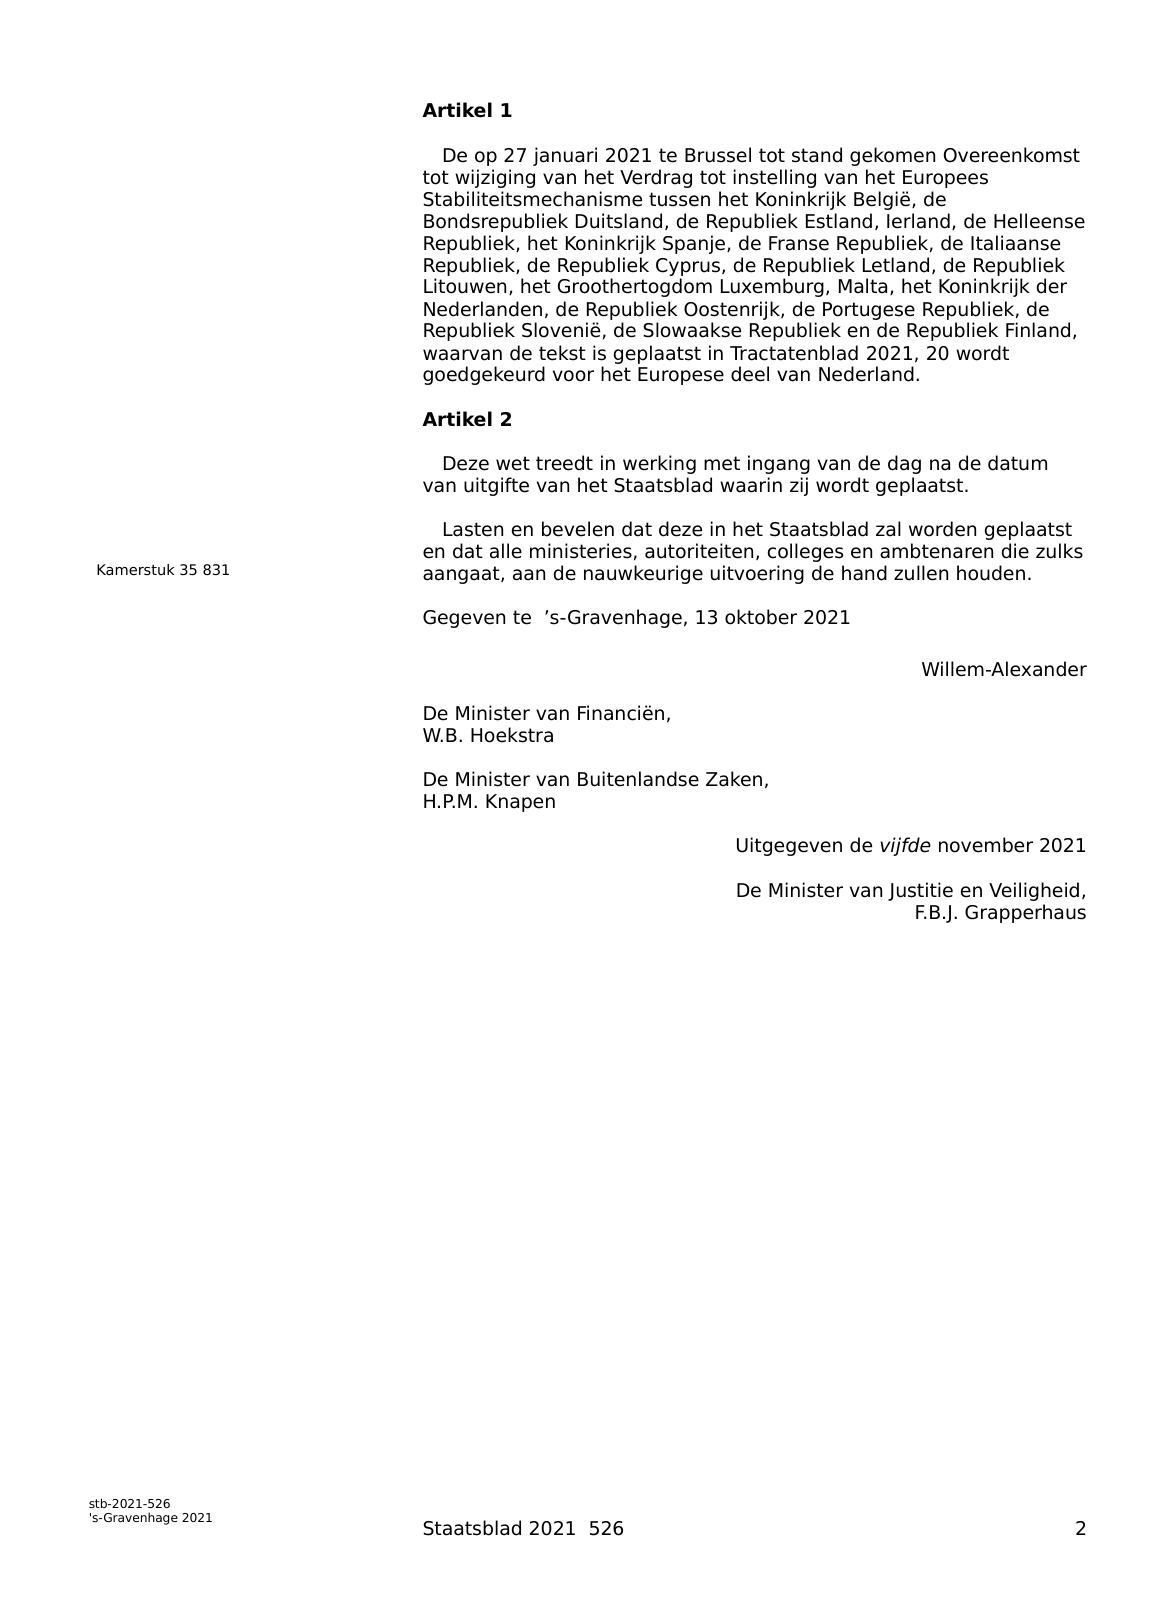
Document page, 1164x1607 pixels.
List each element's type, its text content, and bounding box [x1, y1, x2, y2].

text Kamerstuk 35 831 [77, 562, 396, 579]
text De Minister van Financiën, W.B. Hoekstra [422, 703, 1087, 747]
text Deze wet treedt in werking met ingang van de dag na de datum van uitgifte van het Staatsblad waarin zij wordt geplaatst. [422, 453, 1087, 497]
subtitle Artikel 2 [422, 408, 1087, 431]
text De Minister van Buitenlandse Zaken, H.P.M. Knapen [422, 769, 1087, 813]
text stb-2021-526 [88, 1497, 323, 1511]
text Lasten en bevelen dat deze in het Staatsblad zal worden geplaatst en dat alle ministeries, autoriteiten, colleges en ambtenaren die zulks aangaat, aan de nauwkeurige uitvoering de hand zullen houden. [422, 519, 1087, 585]
text Gegeven te ’s-Gravenhage, 13 oktober 2021 [422, 607, 1087, 629]
subtitle Artikel 1 [422, 100, 1087, 122]
text De Minister van Justitie en Veiligheid, F.B.J. Grapperhaus [422, 879, 1087, 923]
text Willem-Alexander [422, 659, 1087, 681]
text 's-Gravenhage 2021 [88, 1511, 323, 1525]
text De op 27 januari 2021 te Brussel tot stand gekomen Overeenkomst tot wijziging van het Verdrag tot instelling van het Europees Stabiliteitsmechanisme tussen het Koninkrijk België, de Bondsrepubliek Duitsland, de Republiek Estland, Ierland, de Helleense Republiek, het Koninkrijk Spanje, de Franse Republiek, de Italiaanse Republiek, de Republiek Cyprus, de Republiek Letland, de Republiek Litouwen, het Groothertogdom Luxemburg, Malta, het Koninkrijk der Nederlanden, de Republiek Oostenrijk, de Portugese Republiek, de Republiek Slovenië, de Slowaakse Republiek en de Republiek Finland, waarvan de tekst is geplaatst in Tractatenblad 2021, 20 wordt goedgekeurd voor het Europese deel van Nederland. [422, 144, 1087, 386]
text Uitgegeven de vijfde november 2021 [422, 835, 1087, 857]
